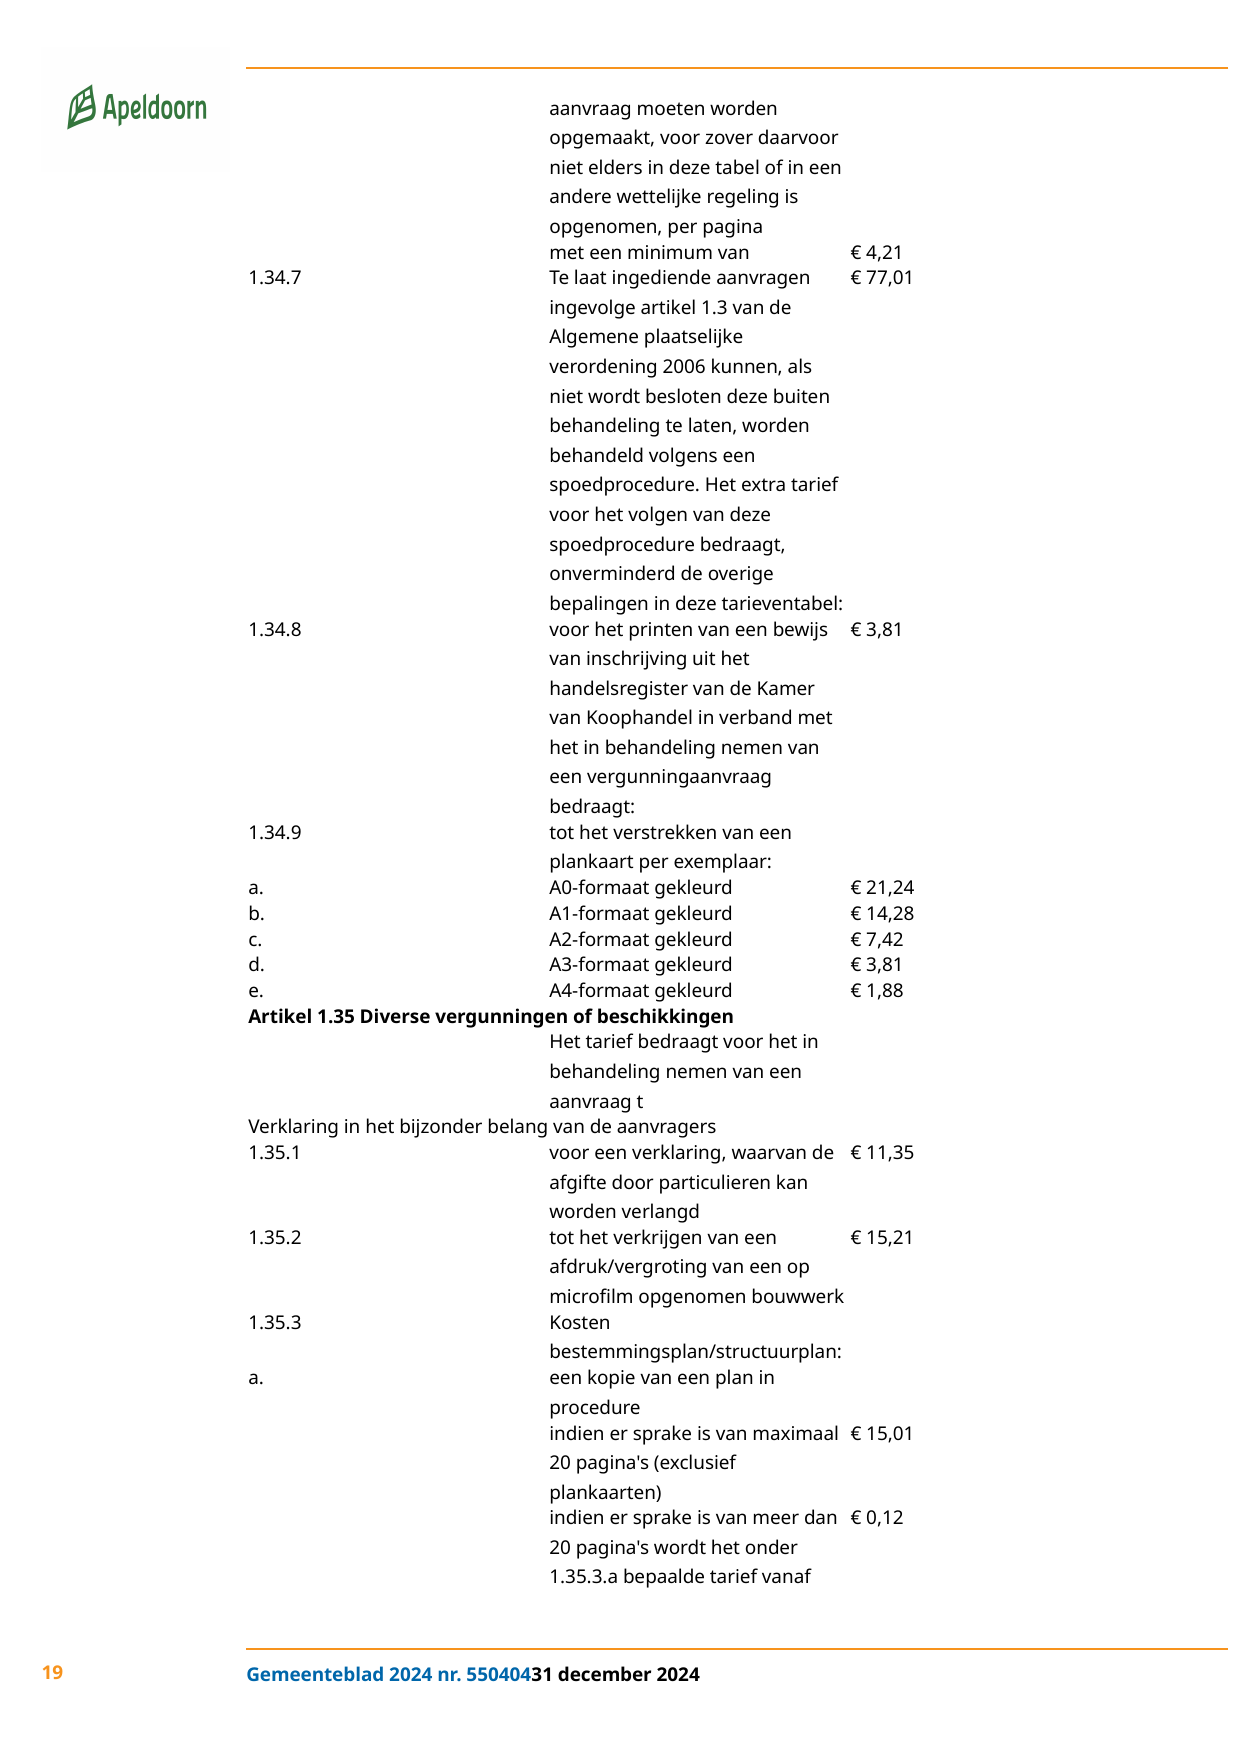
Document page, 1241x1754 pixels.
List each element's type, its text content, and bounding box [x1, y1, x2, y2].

table_cell b. [248, 900, 549, 926]
table_cell € 15,21 [850, 1224, 1152, 1309]
table_cell [248, 1420, 549, 1504]
table_cell 1.34.9 [248, 819, 549, 874]
table_cell € 4,21 [850, 239, 1152, 264]
table_cell € 1,88 [850, 977, 1152, 1003]
table_cell 1.35.1 [248, 1139, 549, 1224]
table_cell € 21,24 [850, 874, 1152, 900]
table_cell voor het printen van een bewijs van inschrijving uit het handelsregister van de Kamer van Koophandel in verband met het in behandeling nemen van een vergunningaanvraag bedraagt: [549, 616, 850, 819]
table_cell € 0,12 [850, 1505, 1152, 1589]
table_cell € 3,81 [850, 951, 1152, 977]
table_cell 1.34.7 [248, 265, 549, 616]
table_cell d. [248, 951, 549, 977]
table_cell tot het verkrijgen van een afdruk/vergroting van een op microfilm opgenomen bouwwerk [549, 1224, 850, 1309]
table_cell Kosten bestemmingsplan/structuurplan: [549, 1309, 850, 1364]
table_cell Te laat ingediende aanvragen ingevolge artikel 1.3 van de Algemene plaatselijke verordening 2006 kunnen, als niet wordt besloten deze buiten behandeling te laten, worden behandeld volgens een spoedprocedure. Het extra tarief voor het volgen van deze spoedprocedure bedraagt, onverminderd de overige bepalingen in deze tarieventabel: [549, 265, 850, 616]
table_cell € 77,01 [850, 265, 1152, 616]
table_cell [850, 1364, 1152, 1420]
table_cell [850, 819, 1152, 874]
table_cell [248, 1505, 549, 1589]
table_cell voor een verklaring, waarvan de afgifte door particulieren kan worden verlangd [549, 1139, 850, 1224]
table_cell [850, 95, 1152, 239]
table_cell een kopie van een plan in procedure [549, 1364, 850, 1420]
table_cell c. [248, 926, 549, 951]
table_cell 1.34.8 [248, 616, 549, 819]
table_cell A1-formaat gekleurd [549, 900, 850, 926]
table_cell indien er sprake is van meer dan 20 pagina's wordt het onder 1.35.3.a bepaalde tarief vanaf [549, 1505, 850, 1589]
table_cell € 7,42 [850, 926, 1152, 951]
table_cell aanvraag moeten worden opgemaakt, voor zover daarvoor niet elders in deze tabel of in een andere wettelijke regeling is opgenomen, per pagina [549, 95, 850, 239]
table_cell e. [248, 977, 549, 1003]
table_cell a. [248, 1364, 549, 1420]
table_cell € 3,81 [850, 616, 1152, 819]
table_cell met een minimum van [549, 239, 850, 264]
table_cell indien er sprake is van maximaal 20 pagina's (exclusief plankaarten) [549, 1420, 850, 1504]
table_cell a. [248, 874, 549, 900]
table_cell 1.35.2 [248, 1224, 549, 1309]
table_cell Het tarief bedraagt voor het in behandeling nemen van een aanvraag t [549, 1029, 850, 1113]
table_cell tot het verstrekken van een plankaart per exemplaar: [549, 819, 850, 874]
table_cell A4-formaat gekleurd [549, 977, 850, 1003]
table_cell [248, 239, 549, 264]
table_cell A3-formaat gekleurd [549, 951, 850, 977]
picture [41, 47, 231, 172]
table_cell 1.35.3 [248, 1309, 549, 1364]
table_cell € 11,35 [850, 1139, 1152, 1224]
table_cell € 14,28 [850, 900, 1152, 926]
table_cell Artikel 1.35 Diverse vergunningen of beschikkingen [248, 1003, 1152, 1029]
table_cell Verklaring in het bijzonder belang van de aanvragers [248, 1114, 1152, 1139]
table_cell € 15,01 [850, 1420, 1152, 1504]
table_cell [248, 1029, 549, 1113]
table_cell [850, 1309, 1152, 1364]
table_cell [248, 95, 549, 239]
table_cell A0-formaat gekleurd [549, 874, 850, 900]
table_cell [850, 1029, 1152, 1113]
table_cell A2-formaat gekleurd [549, 926, 850, 951]
